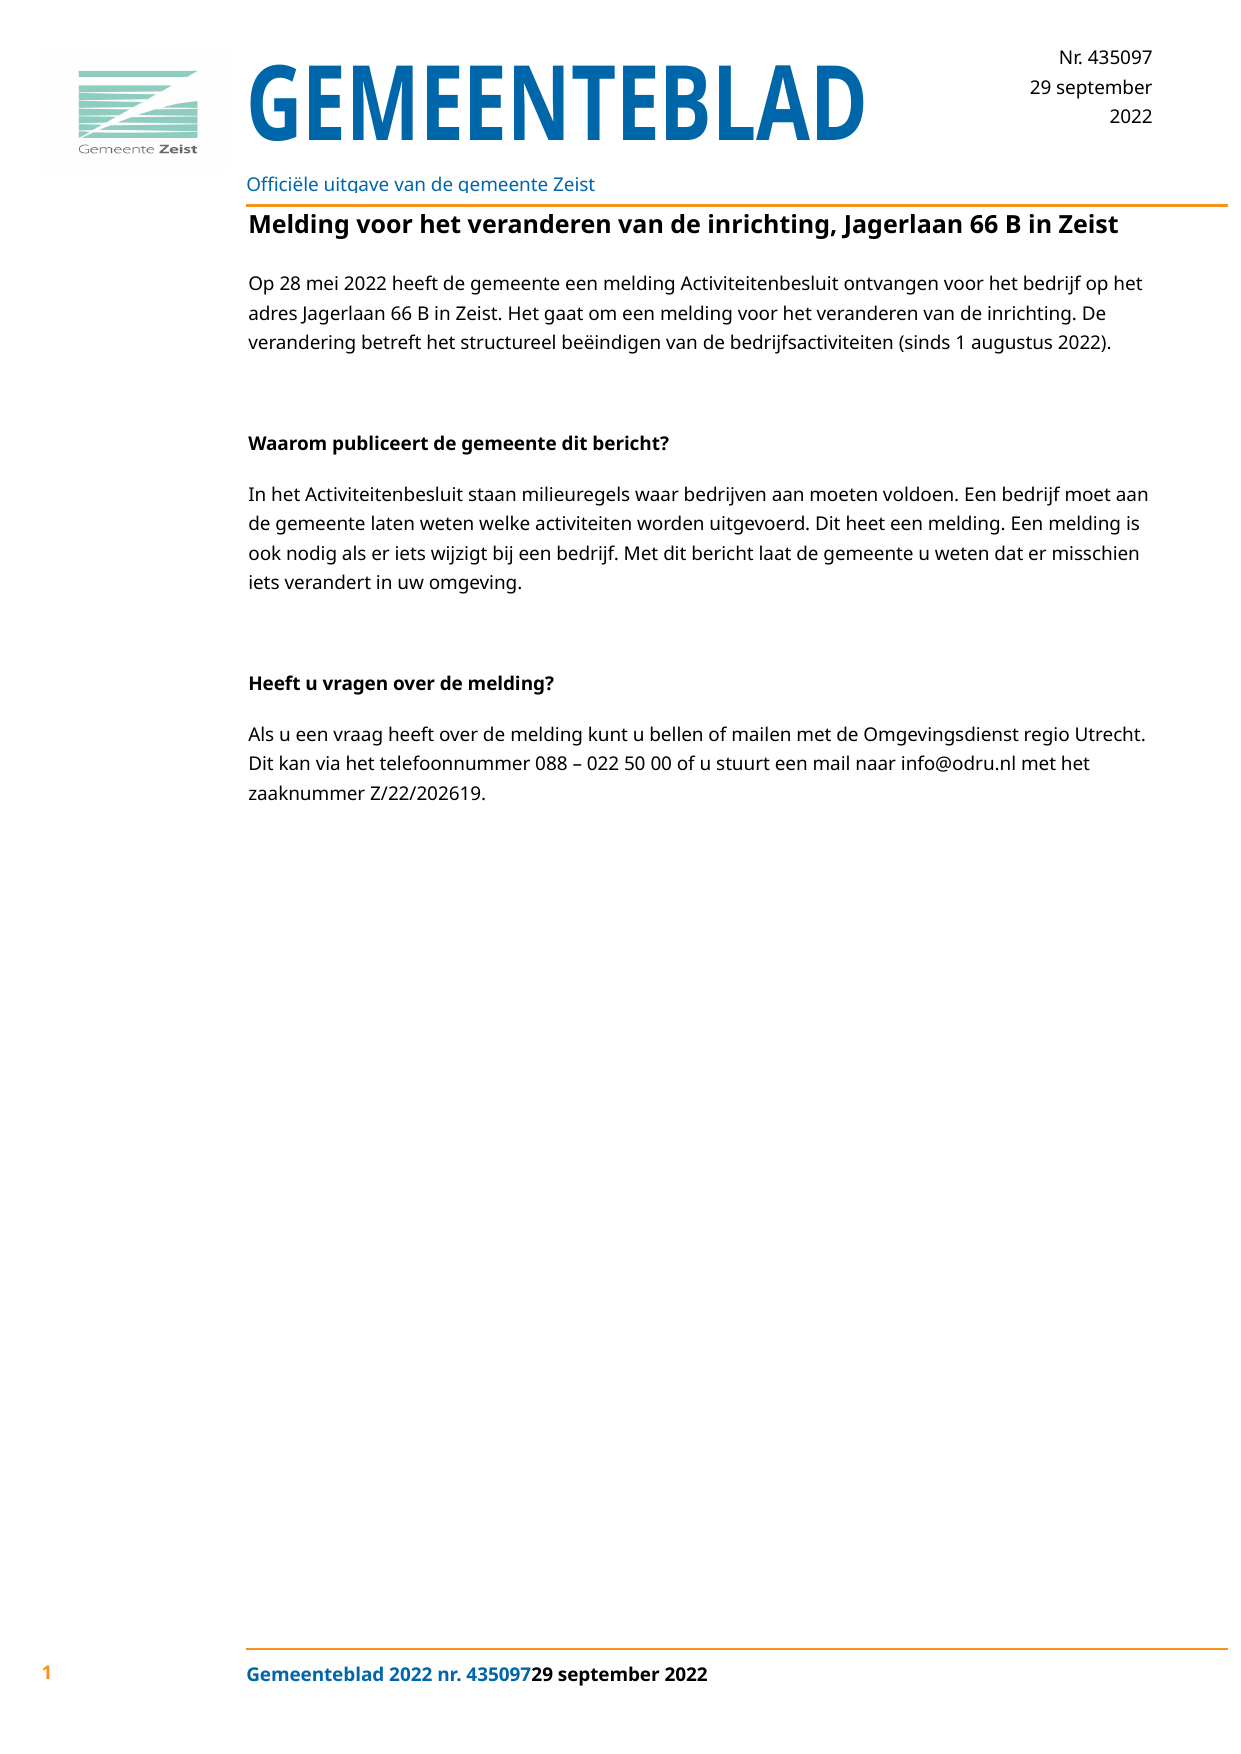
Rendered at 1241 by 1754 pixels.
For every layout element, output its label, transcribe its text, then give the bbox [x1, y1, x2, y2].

text Als u een vraag heeft over de melding kunt u bellen of mailen met de Omgevingsdienst regio Utrecht. Dit kan via het telefoonnummer 088 – 022 50 00 of u stuurt een mail naar info@odru.nl met het zaaknummer Z/22/202619. [248, 721, 1152, 806]
text In het Activiteitenbesluit staan milieuregels waar bedrijven aan moeten voldoen. Een bedrijf moet aan de gemeente laten weten welke activiteiten worden uitgevoerd. Dit heet een melding. Een melding is ook nodig als er iets wijzigt bij een bedrijf. Met dit bericht laat de gemeente u weten dat er misschien iets verandert in uw omgeving. [248, 481, 1152, 595]
text Heeft u vragen over de melding? [248, 670, 1152, 696]
picture [41, 47, 231, 172]
text Op 28 mei 2022 heeft de gemeente een melding Activiteitenbesluit ontvangen voor het bedrijf op het adres Jagerlaan 66 B in Zeist. Het gaat om een melding voor het veranderen van de inrichting. De verandering betreft het structureel beëindigen van de bedrijfsactiviteiten (sinds 1 augustus 2022). [248, 270, 1152, 355]
text Waarom publiceert de gemeente dit bericht? [248, 430, 1152, 456]
text Melding voor het veranderen van de inrichting, Jagerlaan 66 B in Zeist [248, 207, 1152, 241]
